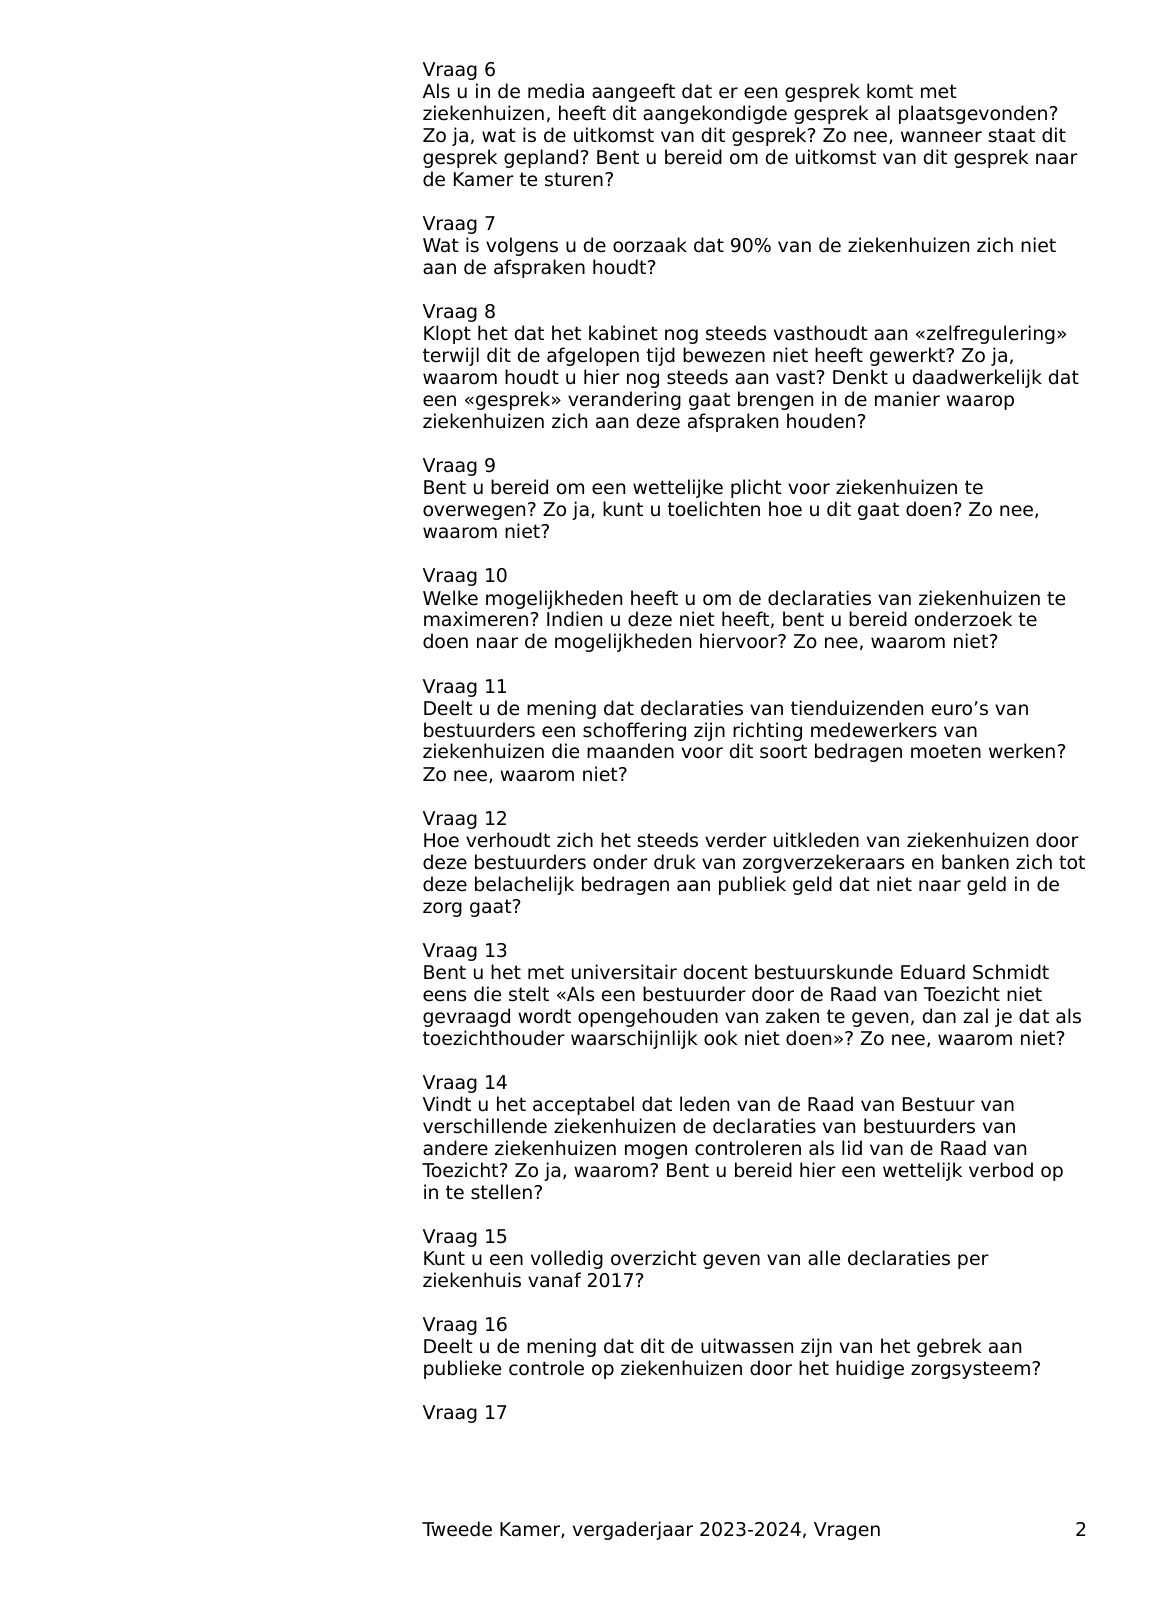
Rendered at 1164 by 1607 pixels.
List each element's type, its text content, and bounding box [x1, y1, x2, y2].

text Vraag 16 [422, 1314, 1087, 1336]
text Vraag 11 [422, 676, 1087, 697]
text Vraag 14 [422, 1072, 1087, 1094]
text Vraag 7 [422, 213, 1087, 235]
text Vraag 17 [422, 1402, 1087, 1424]
text Vraag 9 [422, 455, 1087, 477]
text Vindt u het acceptabel dat leden van de Raad van Bestuur van verschillende ziekenhuizen de declaraties van bestuurders van andere ziekenhuizen mogen controleren als lid van de Raad van Toezicht? Zo ja, waarom? Bent u bereid hier een wettelijk verbod op in te stellen? [422, 1094, 1087, 1204]
text Deelt u de mening dat declaraties van tienduizenden euro’s van bestuurders een schoffering zijn richting medewerkers van ziekenhuizen die maanden voor dit soort bedragen moeten werken? Zo nee, waarom niet? [422, 697, 1087, 785]
text Vraag 8 [422, 301, 1087, 323]
text Wat is volgens u de oorzaak dat 90% van de ziekenhuizen zich niet aan de afspraken houdt? [422, 235, 1087, 279]
text Vraag 6 [422, 59, 1087, 81]
text Bent u bereid om een wettelijke plicht voor ziekenhuizen te overwegen? Zo ja, kunt u toelichten hoe u dit gaat doen? Zo nee, waarom niet? [422, 477, 1087, 543]
text Welke mogelijkheden heeft u om de declaraties van ziekenhuizen te maximeren? Indien u deze niet heeft, bent u bereid onderzoek te doen naar de mogelijkheden hiervoor? Zo nee, waarom niet? [422, 587, 1087, 653]
text Hoe verhoudt zich het steeds verder uitkleden van ziekenhuizen door deze bestuurders onder druk van zorgverzekeraars en banken zich tot deze belachelijk bedragen aan publiek geld dat niet naar geld in de zorg gaat? [422, 829, 1087, 917]
text Klopt het dat het kabinet nog steeds vasthoudt aan «zelfregulering» terwijl dit de afgelopen tijd bewezen niet heeft gewerkt? Zo ja, waarom houdt u hier nog steeds aan vast? Denkt u daadwerkelijk dat een «gesprek» verandering gaat brengen in de manier waarop ziekenhuizen zich aan deze afspraken houden? [422, 323, 1087, 433]
text Vraag 10 [422, 565, 1087, 587]
text Vraag 13 [422, 940, 1087, 962]
text Bent u het met universitair docent bestuurskunde Eduard Schmidt eens die stelt «Als een bestuurder door de Raad van Toezicht niet gevraagd wordt opengehouden van zaken te geven, dan zal je dat als toezichthouder waarschijnlijk ook niet doen»? Zo nee, waarom niet? [422, 962, 1087, 1049]
text Als u in de media aangeeft dat er een gesprek komt met ziekenhuizen, heeft dit aangekondigde gesprek al plaatsgevonden? Zo ja, wat is de uitkomst van dit gesprek? Zo nee, wanneer staat dit gesprek gepland? Bent u bereid om de uitkomst van dit gesprek naar de Kamer te sturen? [422, 81, 1087, 191]
text Deelt u de mening dat dit de uitwassen zijn van het gebrek aan publieke controle op ziekenhuizen door het huidige zorgsysteem? [422, 1336, 1087, 1380]
text Vraag 12 [422, 808, 1087, 829]
text Kunt u een volledig overzicht geven van alle declaraties per ziekenhuis vanaf 2017? [422, 1248, 1087, 1292]
text Vraag 15 [422, 1226, 1087, 1248]
